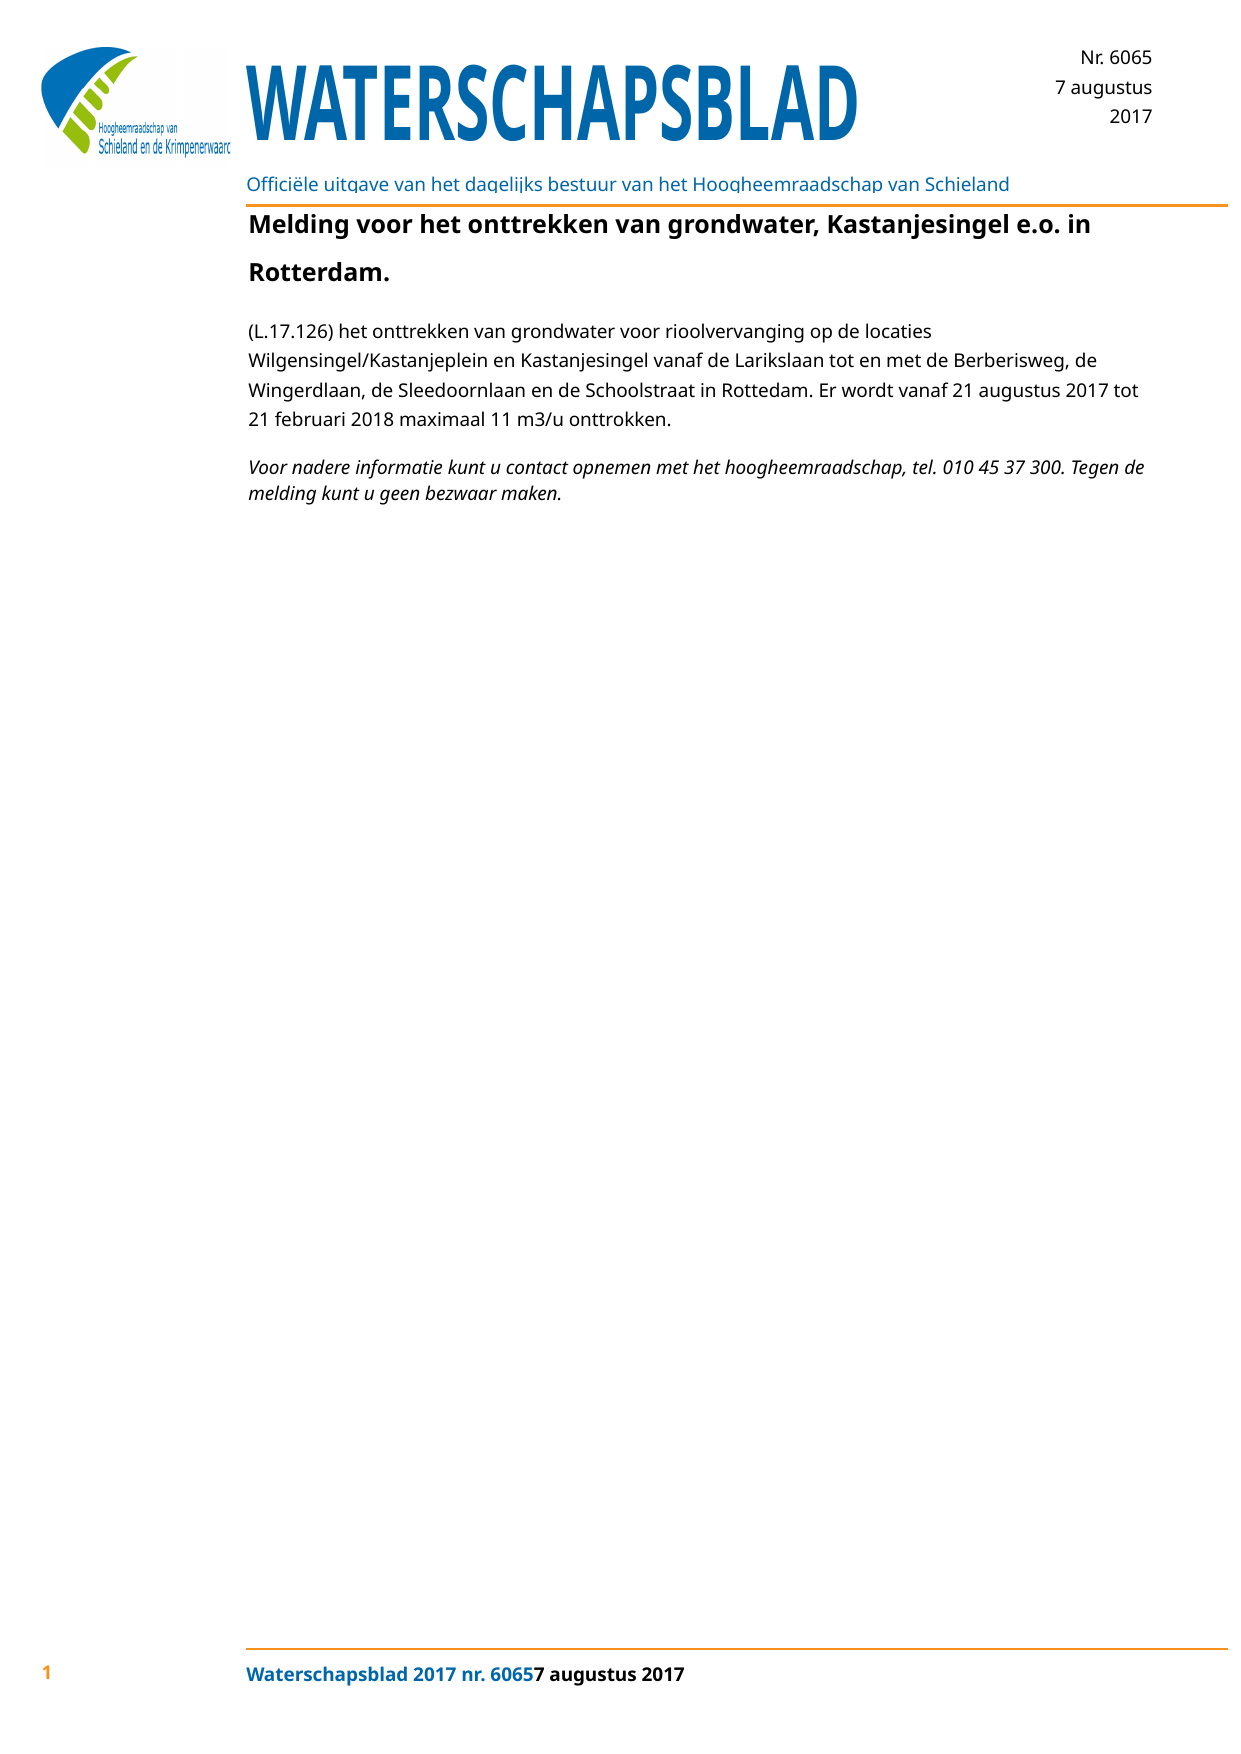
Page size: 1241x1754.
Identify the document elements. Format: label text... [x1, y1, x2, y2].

text (L.17.126) het onttrekken van grondwater voor rioolvervanging op de locaties Wilgensingel/Kastanjeplein en Kastanjesingel vanaf de Larikslaan tot en met de Berberisweg, de Wingerdlaan, de Sleedoornlaan en de Schoolstraat in Rottedam. Er wordt vanaf 21 augustus 2017 tot 21 februari 2018 maximaal 11 m3/u onttrokken. [248, 318, 1152, 432]
text Melding voor het onttrekken van grondwater, Kastanjesingel e.o. in Rotterdam. [248, 207, 1152, 288]
text Voor nadere informatie kunt u contact opnemen met het hoogheemraadschap, tel. 010 45 37 300. Tegen de melding kunt u geen bezwaar maken. [248, 454, 1152, 506]
picture [41, 47, 231, 172]
